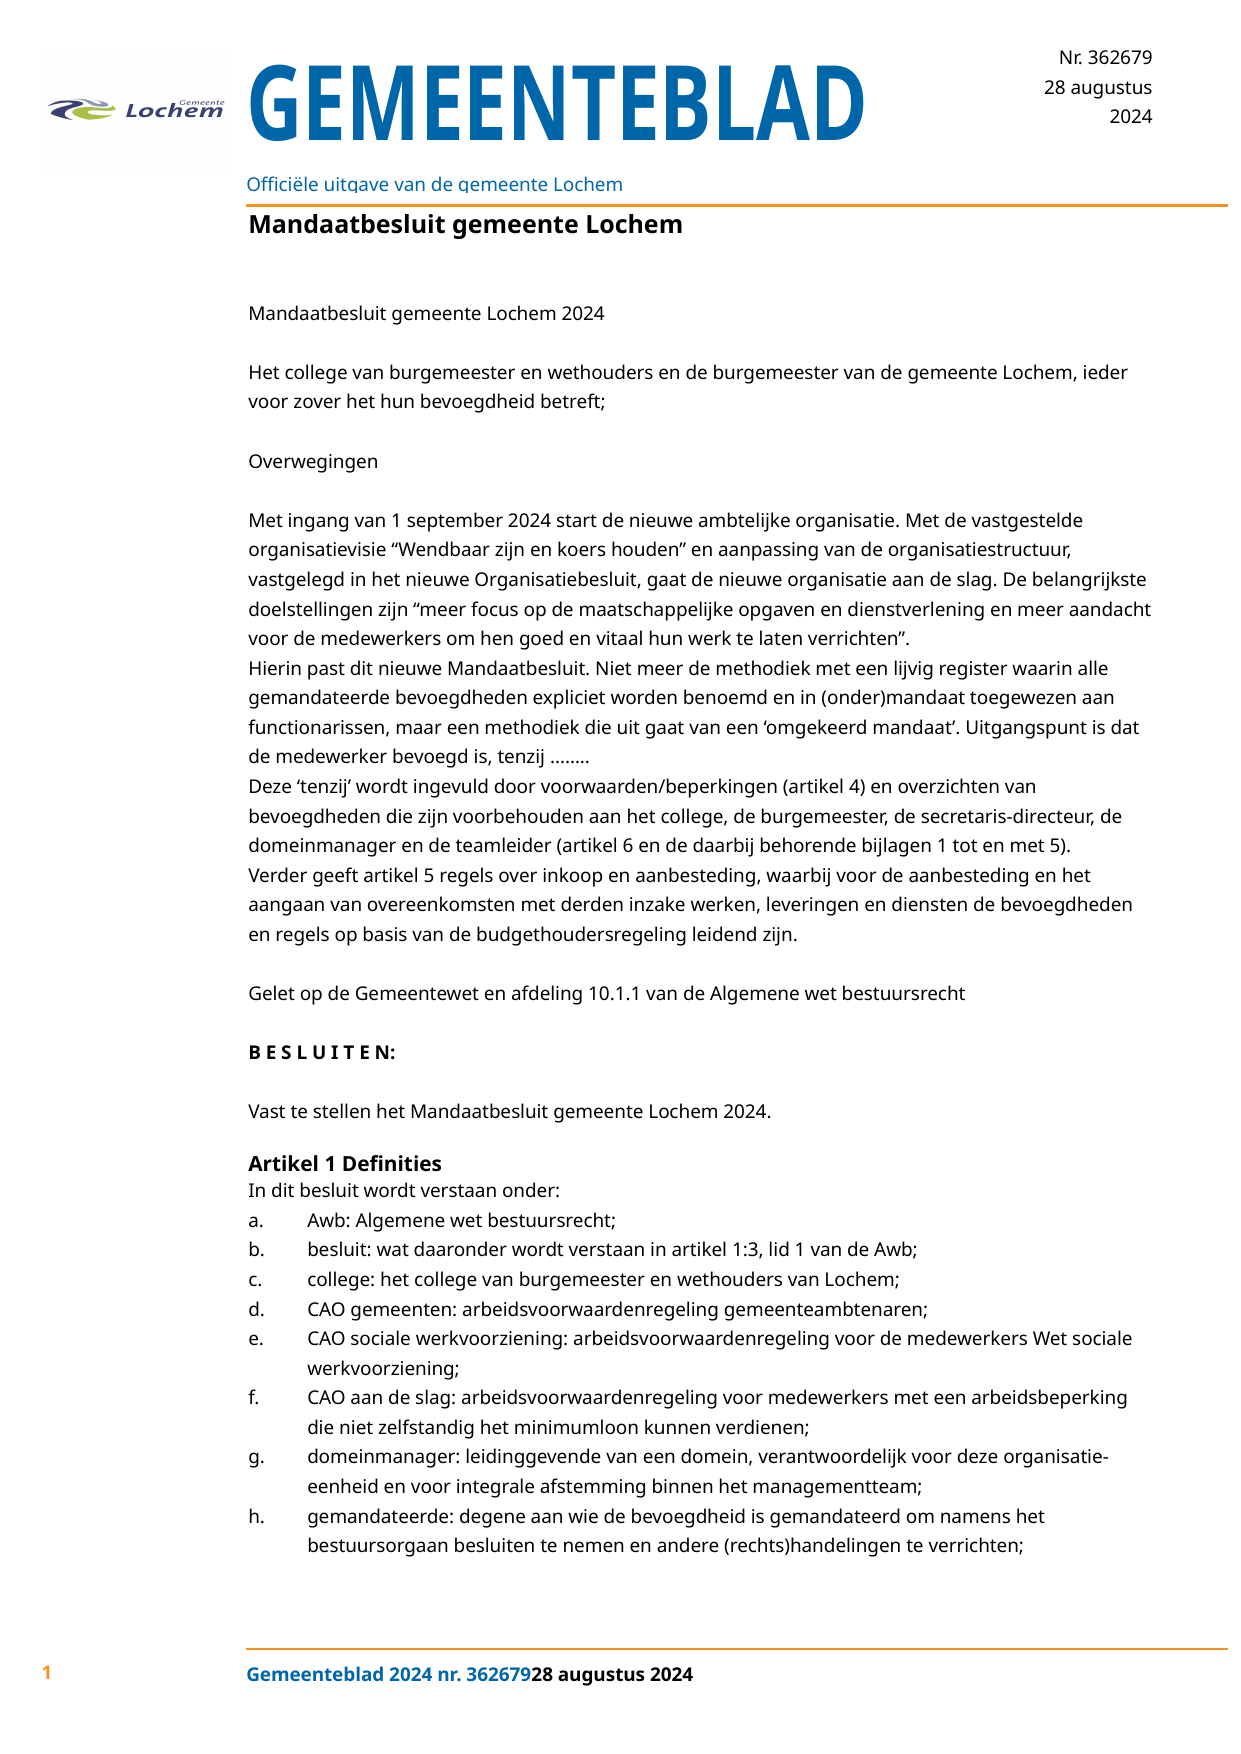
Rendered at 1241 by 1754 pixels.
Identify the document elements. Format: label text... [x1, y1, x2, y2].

picture [41, 47, 231, 172]
text Verder geeft artikel 5 regels over inkoop en aanbesteding, waarbij voor de aanbesteding en het aangaan van overeenkomsten met derden inzake werken, leveringen en diensten de bevoegdheden en regels op basis van de budgethoudersregeling leidend zijn. [248, 862, 1152, 947]
list CAO gemeenten: arbeidsvoorwaardenregeling gemeenteambtenaren; [248, 1296, 1152, 1322]
list gemandateerde: degene aan wie de bevoegdheid is gemandateerd om namens het bestuursorgaan besluiten te nemen en andere (rechts)handelingen te verrichten; [248, 1503, 1152, 1558]
text Deze ‘tenzij’ wordt ingevuld door voorwaarden/beperkingen (artikel 4) en overzichten van bevoegdheden die zijn voorbehouden aan het college, de burgemeester, de secretaris-directeur, de domeinmanager en de teamleider (artikel 6 en de daarbij behorende bijlagen 1 tot en met 5). [248, 773, 1152, 858]
text Artikel 1 Definities [248, 1149, 1152, 1177]
list CAO aan de slag: arbeidsvoorwaardenregeling voor medewerkers met een arbeidsbeperking die niet zelfstandig het minimumloon kunnen verdienen; [248, 1384, 1152, 1440]
text Het college van burgemeester en wethouders en de burgemeester van de gemeente Lochem, ieder voor zover het hun bevoegdheid betreft; [248, 359, 1152, 414]
list besluit: wat daaronder wordt verstaan in artikel 1:3, lid 1 van de Awb; [248, 1237, 1152, 1262]
text Gelet op de Gemeentewet en afdeling 10.1.1 van de Algemene wet bestuursrecht [248, 980, 1152, 1006]
text Hierin past dit nieuwe Mandaatbesluit. Niet meer de methodiek met een lijvig register waarin alle gemandateerde bevoegdheden expliciet worden benoemd en in (onder)mandaat toegewezen aan functionarissen, maar een methodiek die uit gaat van een ‘omgekeerd mandaat’. Uitgangspunt is dat de medewerker bevoegd is, tenzij …….. [248, 655, 1152, 769]
text Vast te stellen het Mandaatbesluit gemeente Lochem 2024. [248, 1099, 1152, 1124]
text B E S L U I T E N: [248, 1039, 1152, 1065]
list Awb: Algemene wet bestuursrecht; [248, 1207, 1152, 1233]
text In dit besluit wordt verstaan onder: [248, 1177, 1152, 1203]
text Mandaatbesluit gemeente Lochem [248, 207, 1152, 241]
text Mandaatbesluit gemeente Lochem 2024 [248, 300, 1152, 326]
text Met ingang van 1 september 2024 start de nieuwe ambtelijke organisatie. Met de vastgestelde organisatievisie “Wendbaar zijn en koers houden” en aanpassing van de organisatiestructuur, vastgelegd in het nieuwe Organisatiebesluit, gaat de nieuwe organisatie aan de slag. De belangrijkste doelstellingen zijn “meer focus op de maatschappelijke opgaven en dienstverlening en meer aandacht voor de medewerkers om hen goed en vitaal hun werk te laten verrichten”. [248, 507, 1152, 651]
list CAO sociale werkvoorziening: arbeidsvoorwaardenregeling voor de medewerkers Wet sociale werkvoorziening; [248, 1325, 1152, 1381]
text Overwegingen [248, 448, 1152, 473]
list domeinmanager: leidinggevende van een domein, verantwoordelijk voor deze organisatie-eenheid en voor integrale afstemming binnen het managementteam; [248, 1444, 1152, 1499]
list college: het college van burgemeester en wethouders van Lochem; [248, 1266, 1152, 1292]
